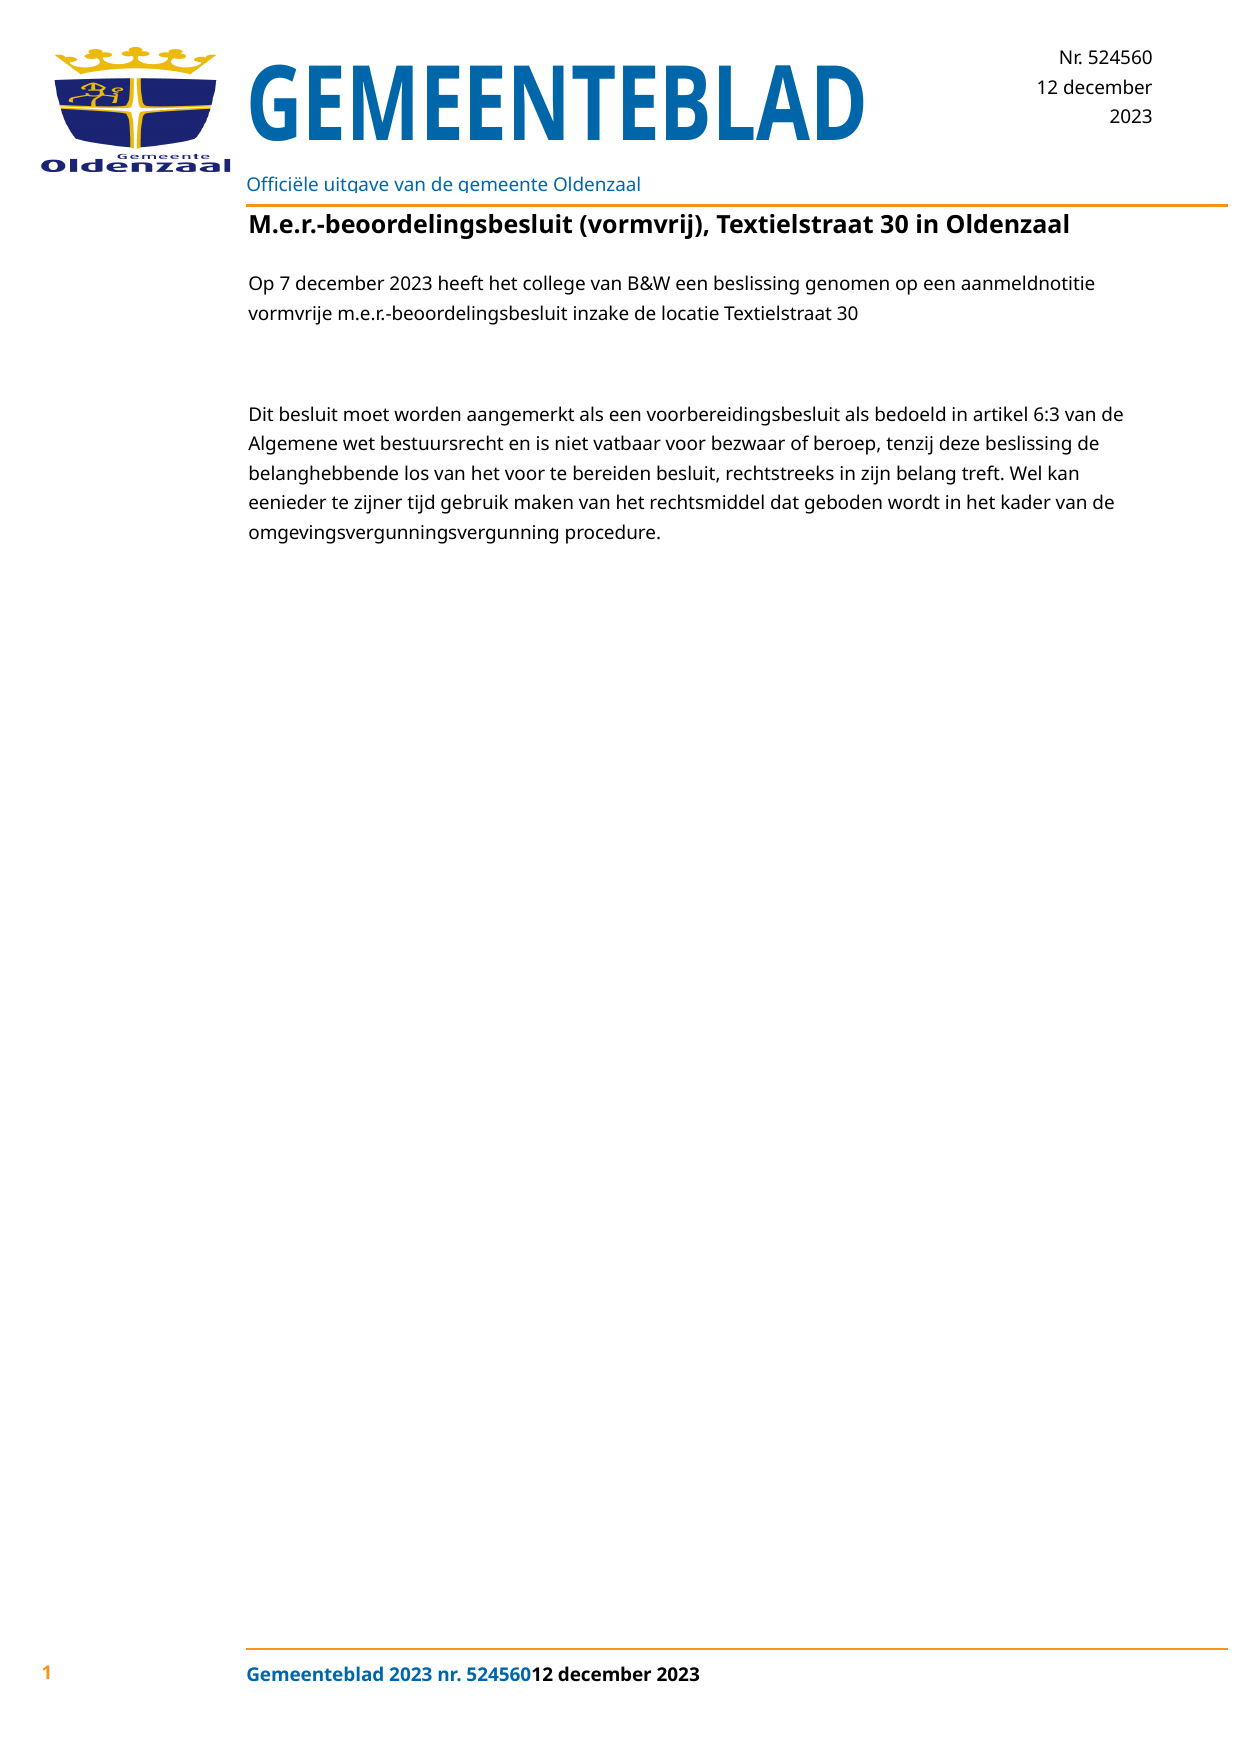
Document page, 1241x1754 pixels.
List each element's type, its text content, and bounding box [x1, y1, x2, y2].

picture [41, 47, 231, 172]
text Dit besluit moet worden aangemerkt als een voorbereidingsbesluit als bedoeld in artikel 6:3 van de Algemene wet bestuursrecht en is niet vatbaar voor bezwaar of beroep, tenzij deze beslissing de belanghebbende los van het voor te bereiden besluit, rechtstreeks in zijn belang treft. Wel kan eenieder te zijner tijd gebruik maken van het rechtsmiddel dat geboden wordt in het kader van de omgevingsvergunningsvergunning procedure. [248, 401, 1152, 545]
text Op 7 december 2023 heeft het college van B&W een beslissing genomen op een aanmeldnotitie vormvrije m.e.r.-beoordelingsbesluit inzake de locatie Textielstraat 30 [248, 270, 1152, 326]
text M.e.r.-beoordelingsbesluit (vormvrij), Textielstraat 30 in Oldenzaal [248, 207, 1152, 241]
